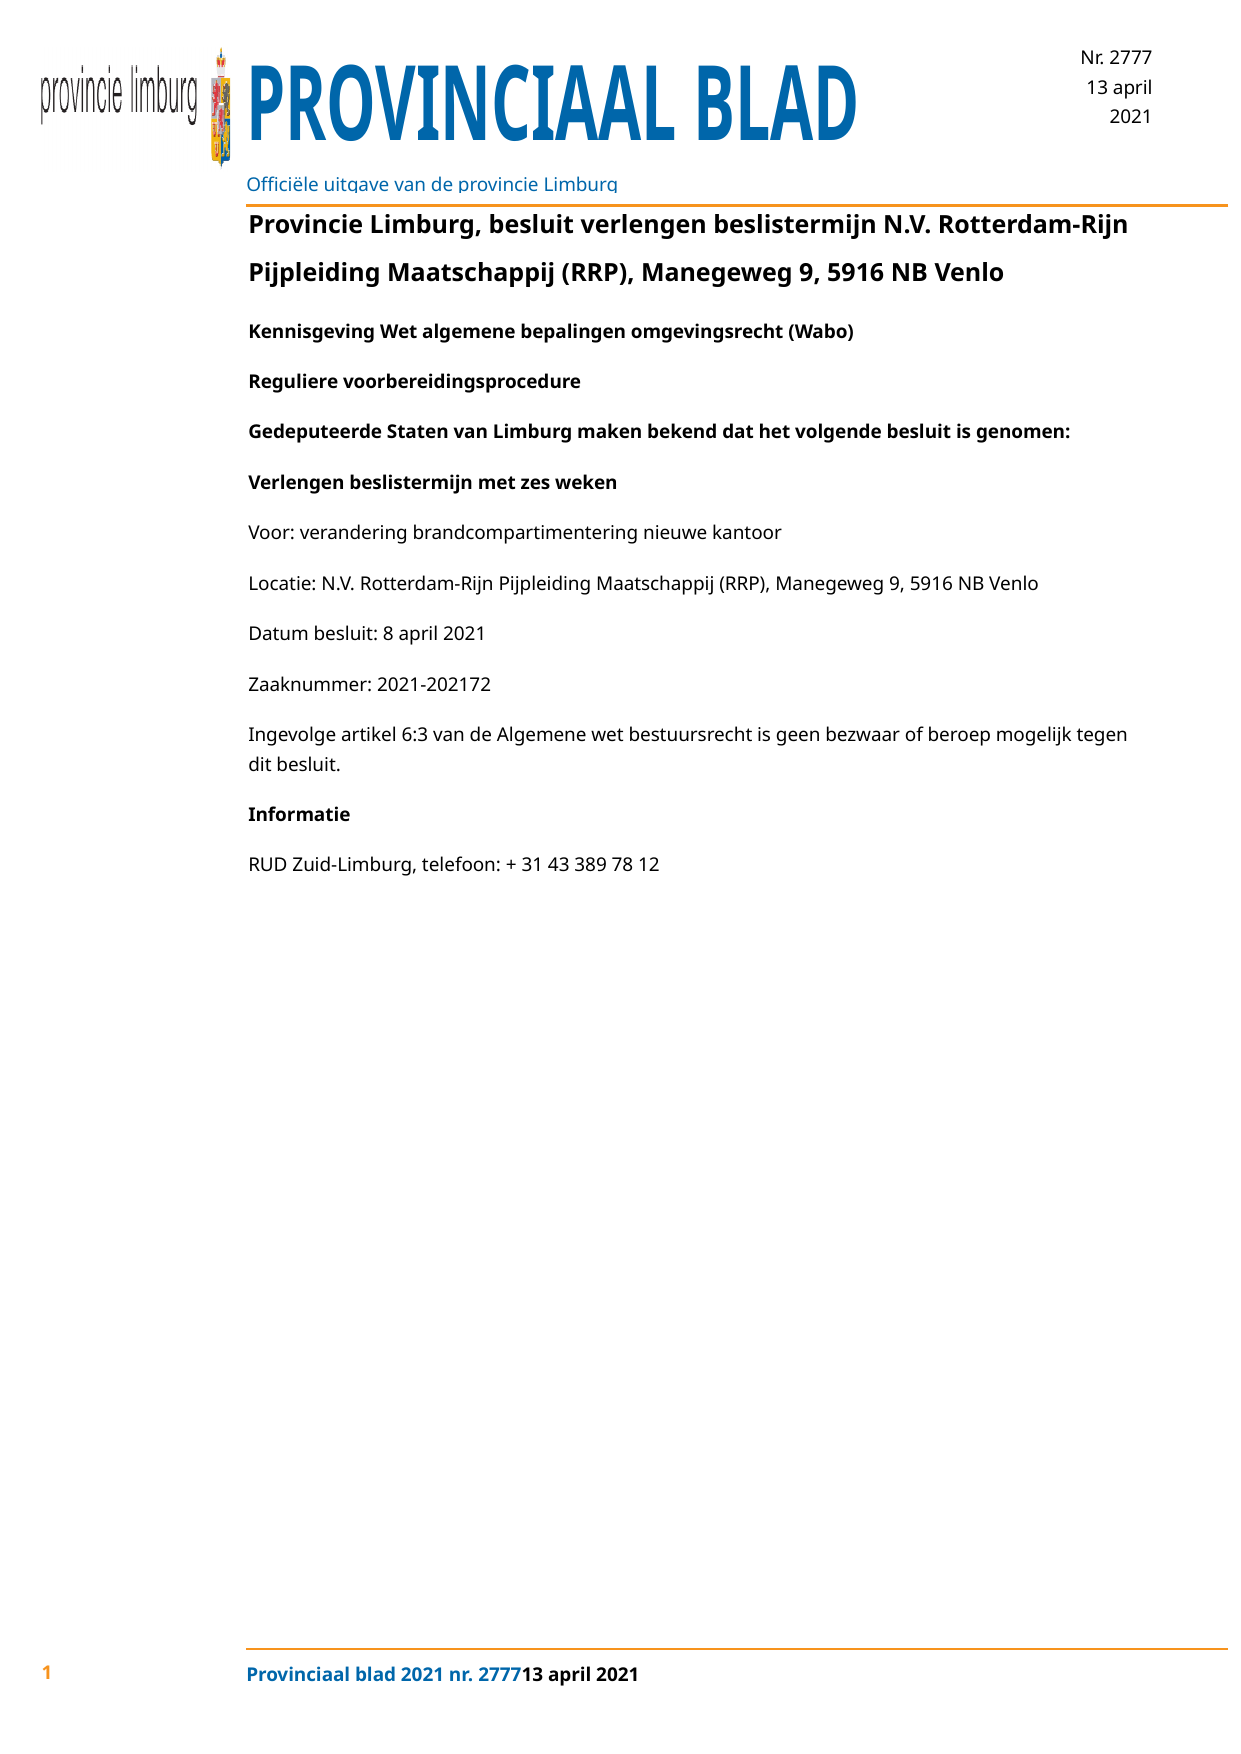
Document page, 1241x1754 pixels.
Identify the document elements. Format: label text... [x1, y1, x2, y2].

text Datum besluit: 8 april 2021 [248, 620, 1152, 646]
text RUD Zuid-Limburg, telefoon: + 31 43 389 78 12 [248, 852, 1152, 877]
text Ingevolge artikel 6:3 van de Algemene wet bestuursrecht is geen bezwaar of beroep mogelijk tegen dit besluit. [248, 721, 1152, 777]
text Gedeputeerde Staten van Limburg maken bekend dat het volgende besluit is genomen: [248, 419, 1152, 444]
picture [41, 47, 231, 172]
text Kennisgeving Wet algemene bepalingen omgevingsrecht (Wabo) [248, 318, 1152, 344]
text Locatie: N.V. Rotterdam-Rijn Pijpleiding Maatschappij (RRP), Manegeweg 9, 5916 NB Venlo [248, 570, 1152, 596]
text Reguliere voorbereidingsprocedure [248, 368, 1152, 394]
text Provincie Limburg, besluit verlengen beslistermijn N.V. Rotterdam-Rijn Pijpleiding Maatschappij (RRP), Manegeweg 9, 5916 NB Venlo [248, 207, 1152, 288]
text Informatie [248, 801, 1152, 827]
text Verlengen beslistermijn met zes weken [248, 469, 1152, 495]
text Zaaknummer: 2021-202172 [248, 671, 1152, 697]
text Voor: verandering brandcompartimentering nieuwe kantoor [248, 519, 1152, 545]
